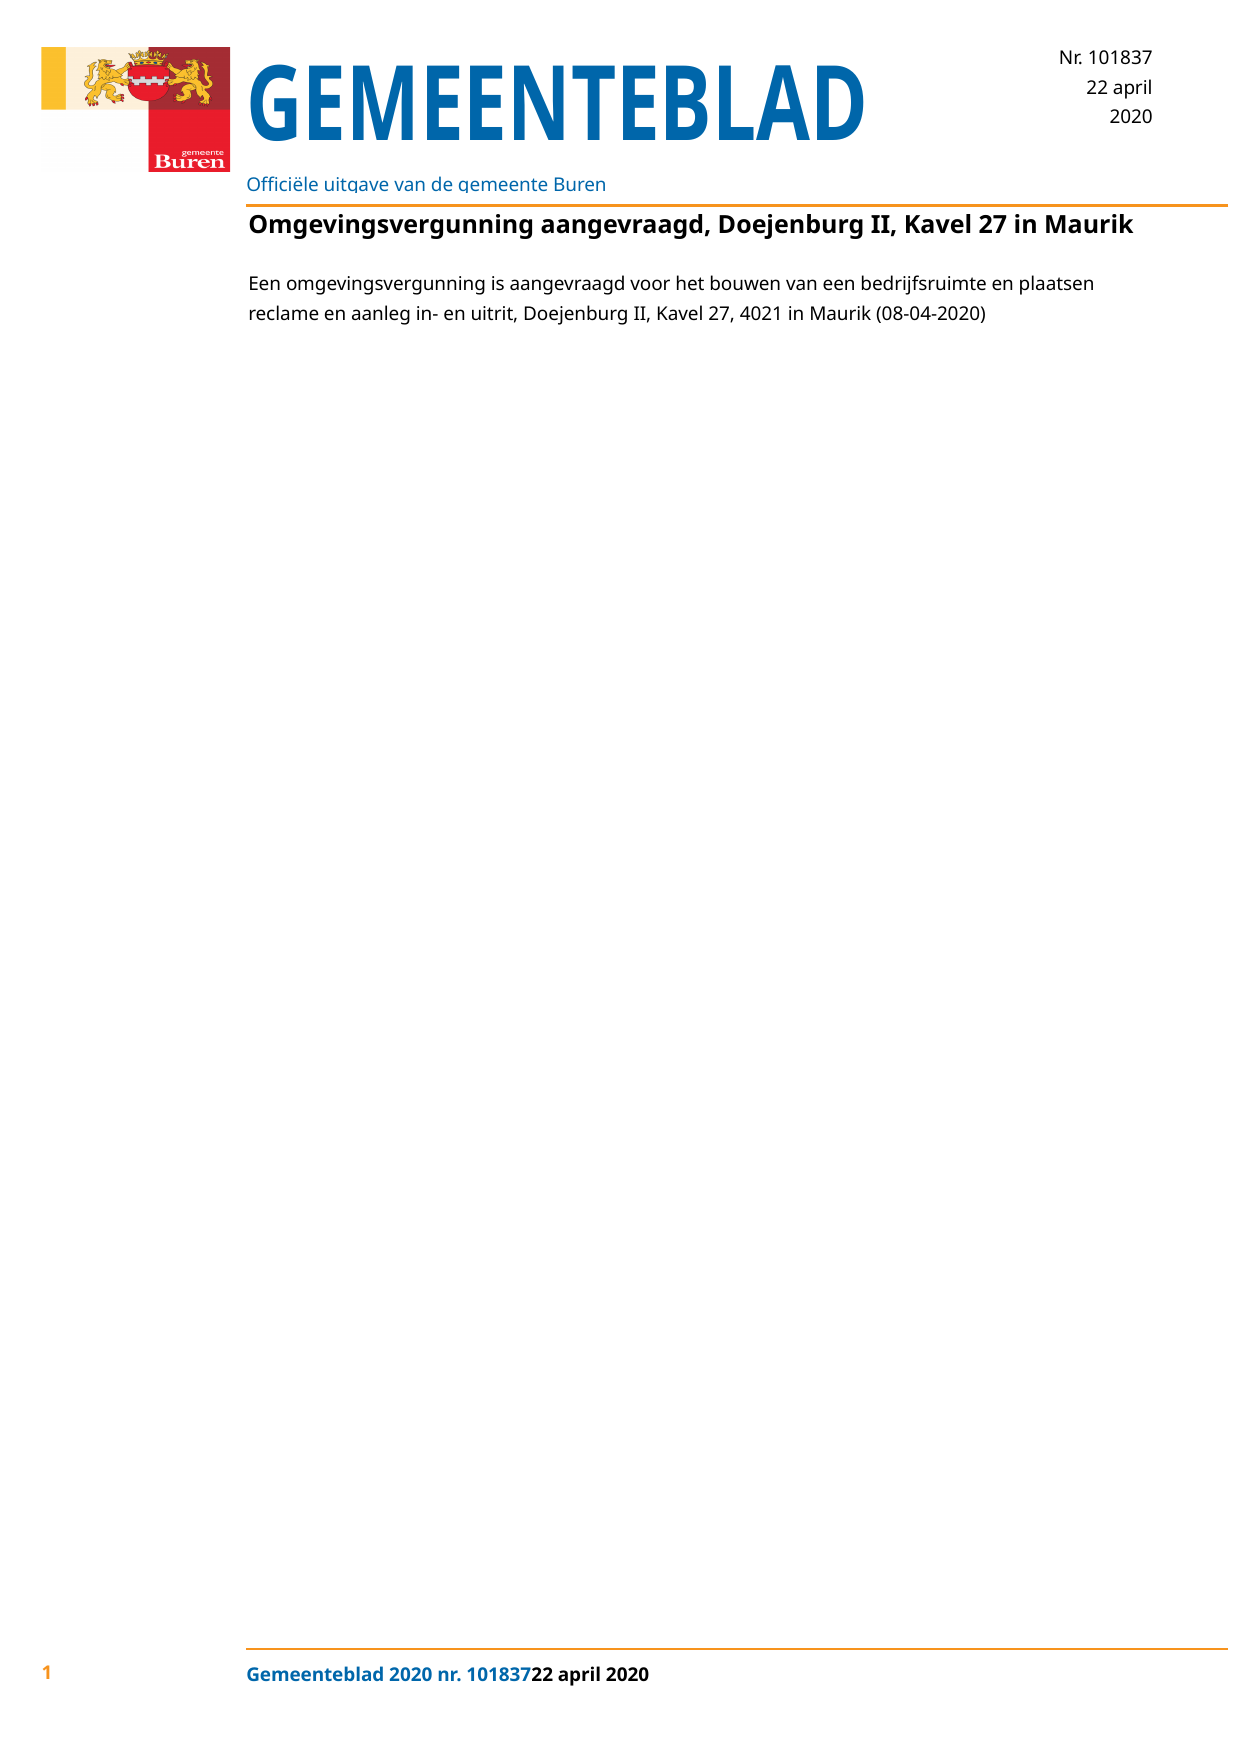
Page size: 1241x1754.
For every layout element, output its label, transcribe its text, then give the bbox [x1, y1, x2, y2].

text Omgevingsvergunning aangevraagd, Doejenburg II, Kavel 27 in Maurik [248, 207, 1152, 241]
text Een omgevingsvergunning is aangevraagd voor het bouwen van een bedrijfsruimte en plaatsen reclame en aanleg in- en uitrit, Doejenburg II, Kavel 27, 4021 in Maurik (08-04-2020) [248, 270, 1152, 326]
picture [41, 47, 231, 172]
